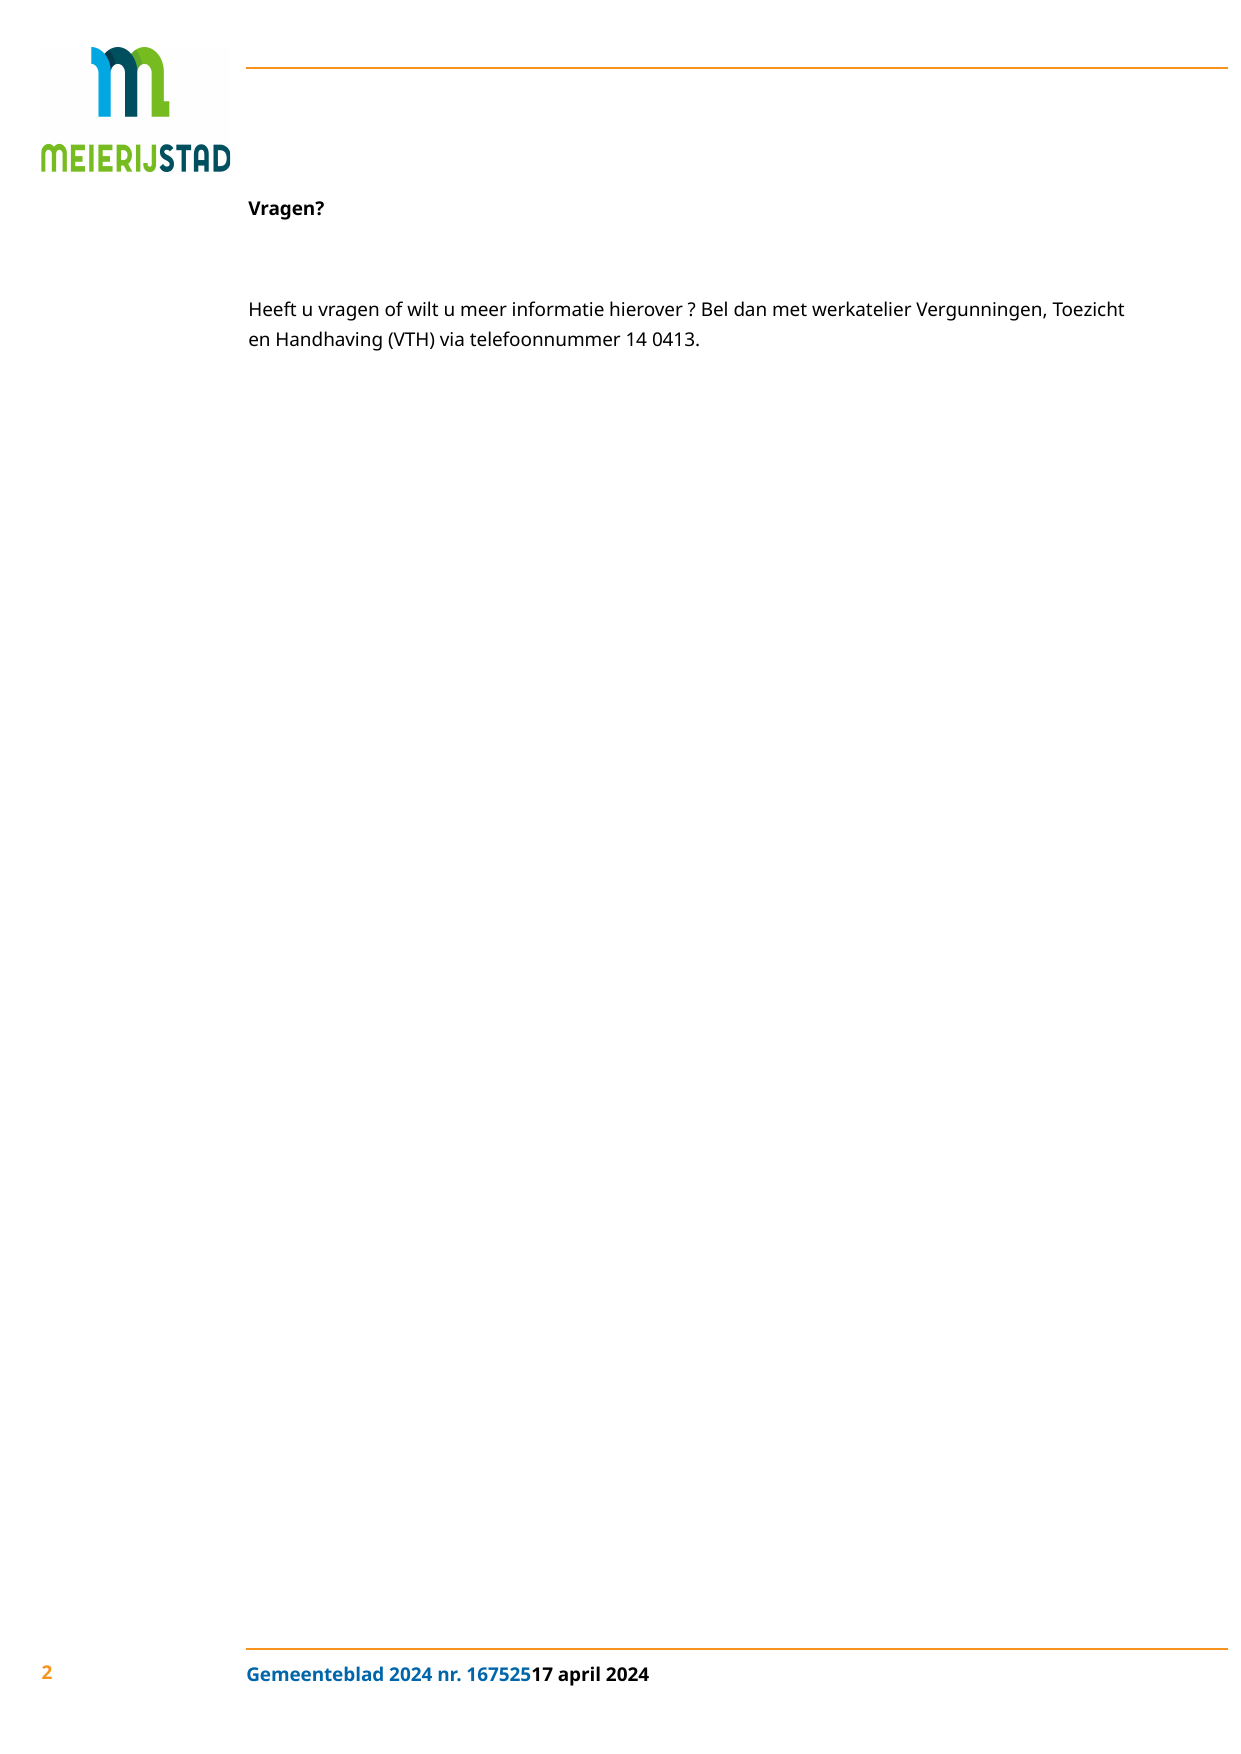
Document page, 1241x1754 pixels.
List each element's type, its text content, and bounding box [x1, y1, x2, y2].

picture [41, 47, 231, 172]
text Vragen? [248, 196, 1152, 221]
text Heeft u vragen of wilt u meer informatie hierover ? Bel dan met werkatelier Vergunningen, Toezicht en Handhaving (VTH) via telefoonnummer 14 0413. [248, 296, 1152, 352]
